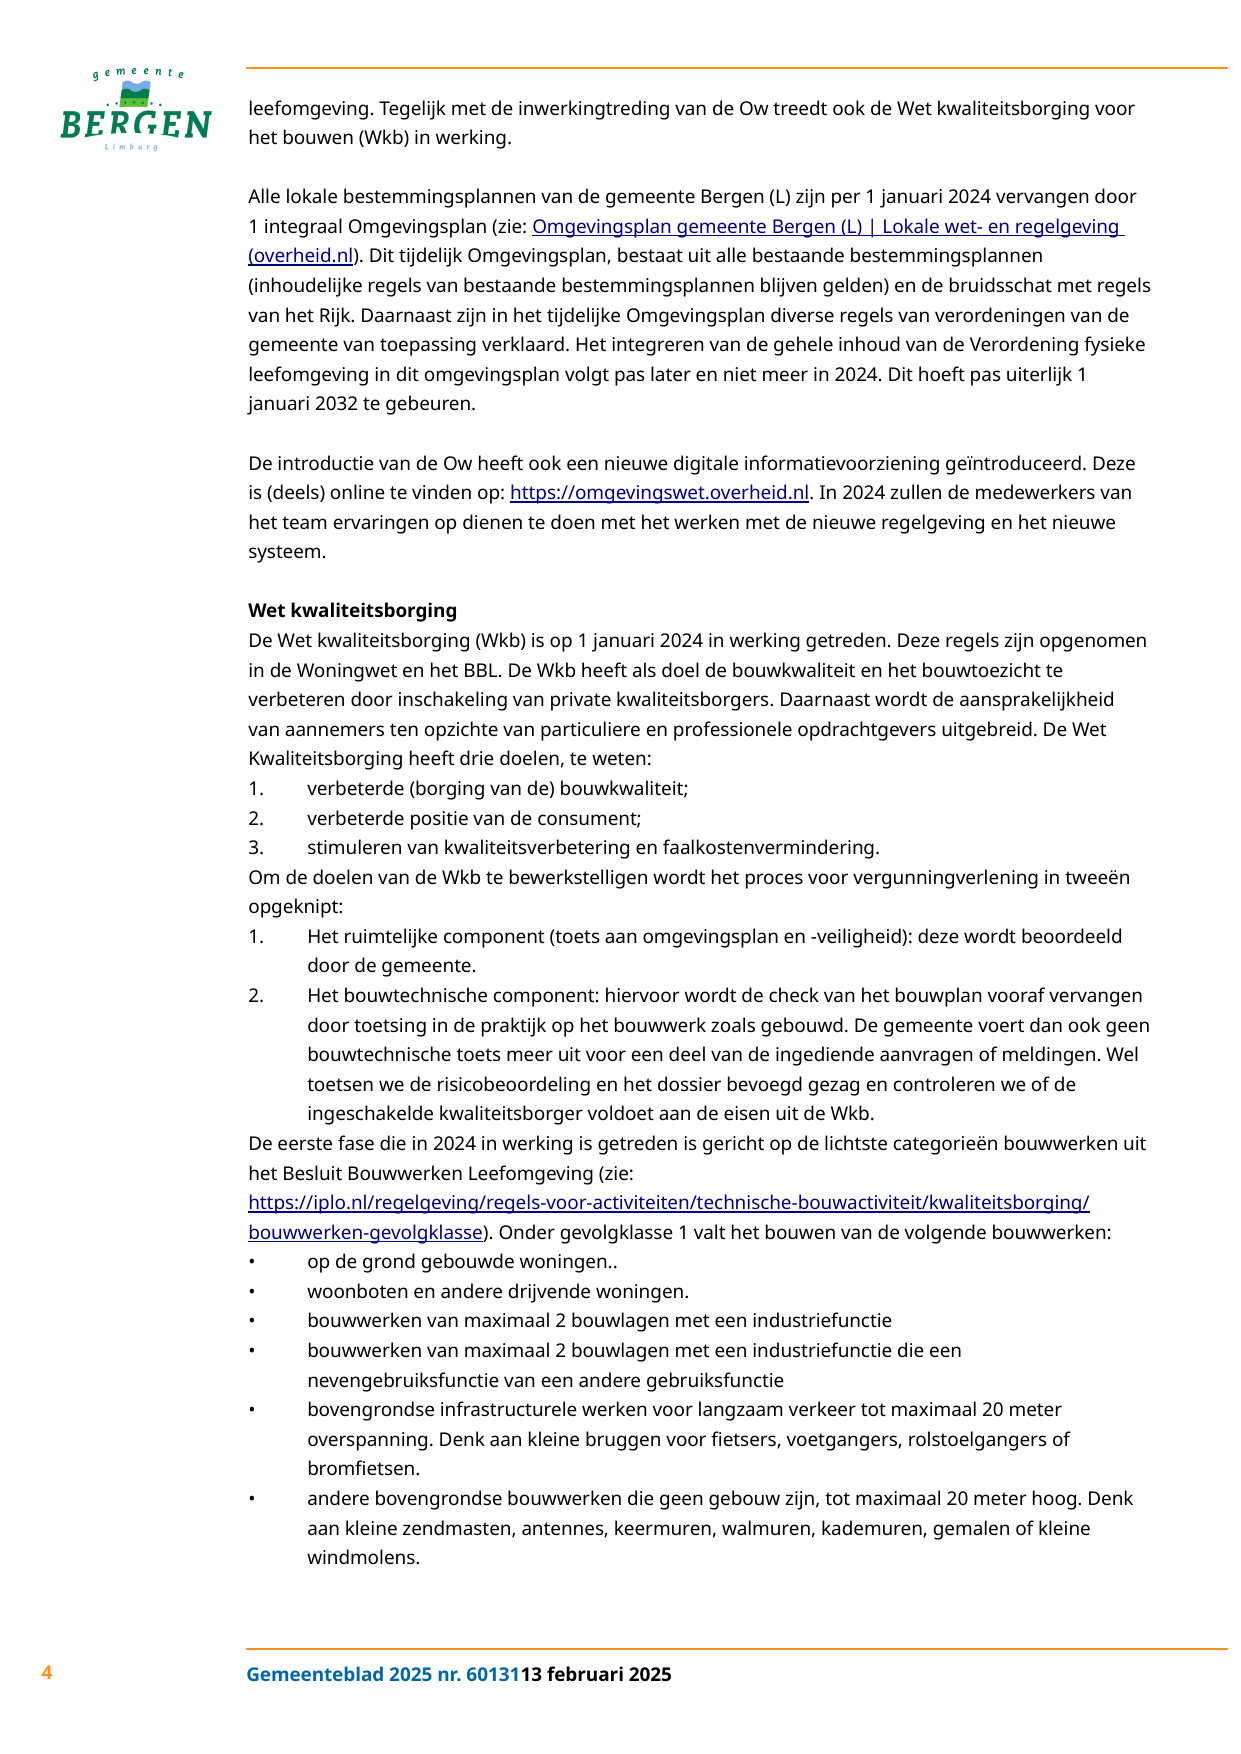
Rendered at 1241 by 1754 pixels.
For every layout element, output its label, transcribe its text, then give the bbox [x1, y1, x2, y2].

list verbeterde positie van de consument; [248, 805, 1152, 831]
text De Wet kwaliteitsborging (Wkb) is op 1 januari 2024 in werking getreden. Deze regels zijn opgenomen in de Woningwet en het BBL. De Wkb heeft als doel de bouwkwaliteit en het bouwtoezicht te verbeteren door inschakeling van private kwaliteitsborgers. Daarnaast wordt de aansprakelijkheid van aannemers ten opzichte van particuliere en professionele opdrachtgevers uitgebreid. De Wet Kwaliteitsborging heeft drie doelen, te weten: [248, 627, 1152, 771]
list stimuleren van kwaliteitsverbetering en faalkostenvermindering. [248, 834, 1152, 860]
list woonboten en andere drijvende woningen. [248, 1278, 1152, 1304]
list bovengrondse infrastructurele werken voor langzaam verkeer tot maximaal 20 meter overspanning. Denk aan kleine bruggen voor fietsers, voetgangers, rolstoelgangers of bromfietsen. [248, 1396, 1152, 1481]
text Om de doelen van de Wkb te bewerkstelligen wordt het proces voor vergunningverlening in tweeën opgeknipt: [248, 864, 1152, 919]
text De eerste fase die in 2024 in werking is getreden is gericht op de lichtste categorieën bouwwerken uit het Besluit Bouwwerken Leefomgeving (zie: https://iplo.nl/regelgeving/regels-voor-activiteiten/technische-bouwactiviteit/kwaliteitsborging/bouwwerken-gevolgklasse). Onder gevolgklasse 1 valt het bouwen van de volgende bouwwerken: [248, 1130, 1152, 1245]
text Alle lokale bestemmingsplannen van de gemeente Bergen (L) zijn per 1 januari 2024 vervangen door 1 integraal Omgevingsplan (zie: Omgevingsplan gemeente Bergen (L) | Lokale wet- en regelgeving (overheid.nl). Dit tijdelijk Omgevingsplan, bestaat uit alle bestaande bestemmingsplannen (inhoudelijke regels van bestaande bestemmingsplannen blijven gelden) en de bruidsschat met regels van het Rijk. Daarnaast zijn in het tijdelijke Omgevingsplan diverse regels van verordeningen van de gemeente van toepassing verklaard. Het integreren van de gehele inhoud van de Verordening fysieke leefomgeving in dit omgevingsplan volgt pas later en niet meer in 2024. Dit hoeft pas uiterlijk 1 januari 2032 te gebeuren. [248, 183, 1152, 416]
list verbeterde (borging van de) bouwkwaliteit; [248, 775, 1152, 801]
list Het bouwtechnische component: hiervoor wordt de check van het bouwplan vooraf vervangen door toetsing in de praktijk op het bouwwerk zoals gebouwd. De gemeente voert dan ook geen bouwtechnische toets meer uit voor een deel van de ingediende aanvragen of meldingen. Wel toetsen we de risicobeoordeling en het dossier bevoegd gezag en controleren we of de ingeschakelde kwaliteitsborger voldoet aan de eisen uit de Wkb. [248, 982, 1152, 1126]
text De introductie van de Ow heeft ook een nieuwe digitale informatievoorziening geïntroduceerd. Deze is (deels) online te vinden op: https://omgevingswet.overheid.nl. In 2024 zullen de medewerkers van het team ervaringen op dienen te doen met het werken met de nieuwe regelgeving en het nieuwe systeem. [248, 450, 1152, 564]
list op de grond gebouwde woningen.. [248, 1248, 1152, 1274]
text Wet kwaliteitsborging [248, 598, 1152, 623]
picture [41, 47, 231, 172]
list bouwwerken van maximaal 2 bouwlagen met een industriefunctie [248, 1308, 1152, 1333]
list bouwwerken van maximaal 2 bouwlagen met een industriefunctie die een nevengebruiksfunctie van een andere gebruiksfunctie [248, 1337, 1152, 1393]
text leefomgeving. Tegelijk met de inwerkingtreding van de Ow treedt ook de Wet kwaliteitsborging voor het bouwen (Wkb) in werking. [248, 95, 1152, 150]
list Het ruimtelijke component (toets aan omgevingsplan en -veiligheid): deze wordt beoordeeld door de gemeente. [248, 923, 1152, 978]
list andere bovengrondse bouwwerken die geen gebouw zijn, tot maximaal 20 meter hoog. Denk aan kleine zendmasten, antennes, keermuren, walmuren, kademuren, gemalen of kleine windmolens. [248, 1485, 1152, 1570]
